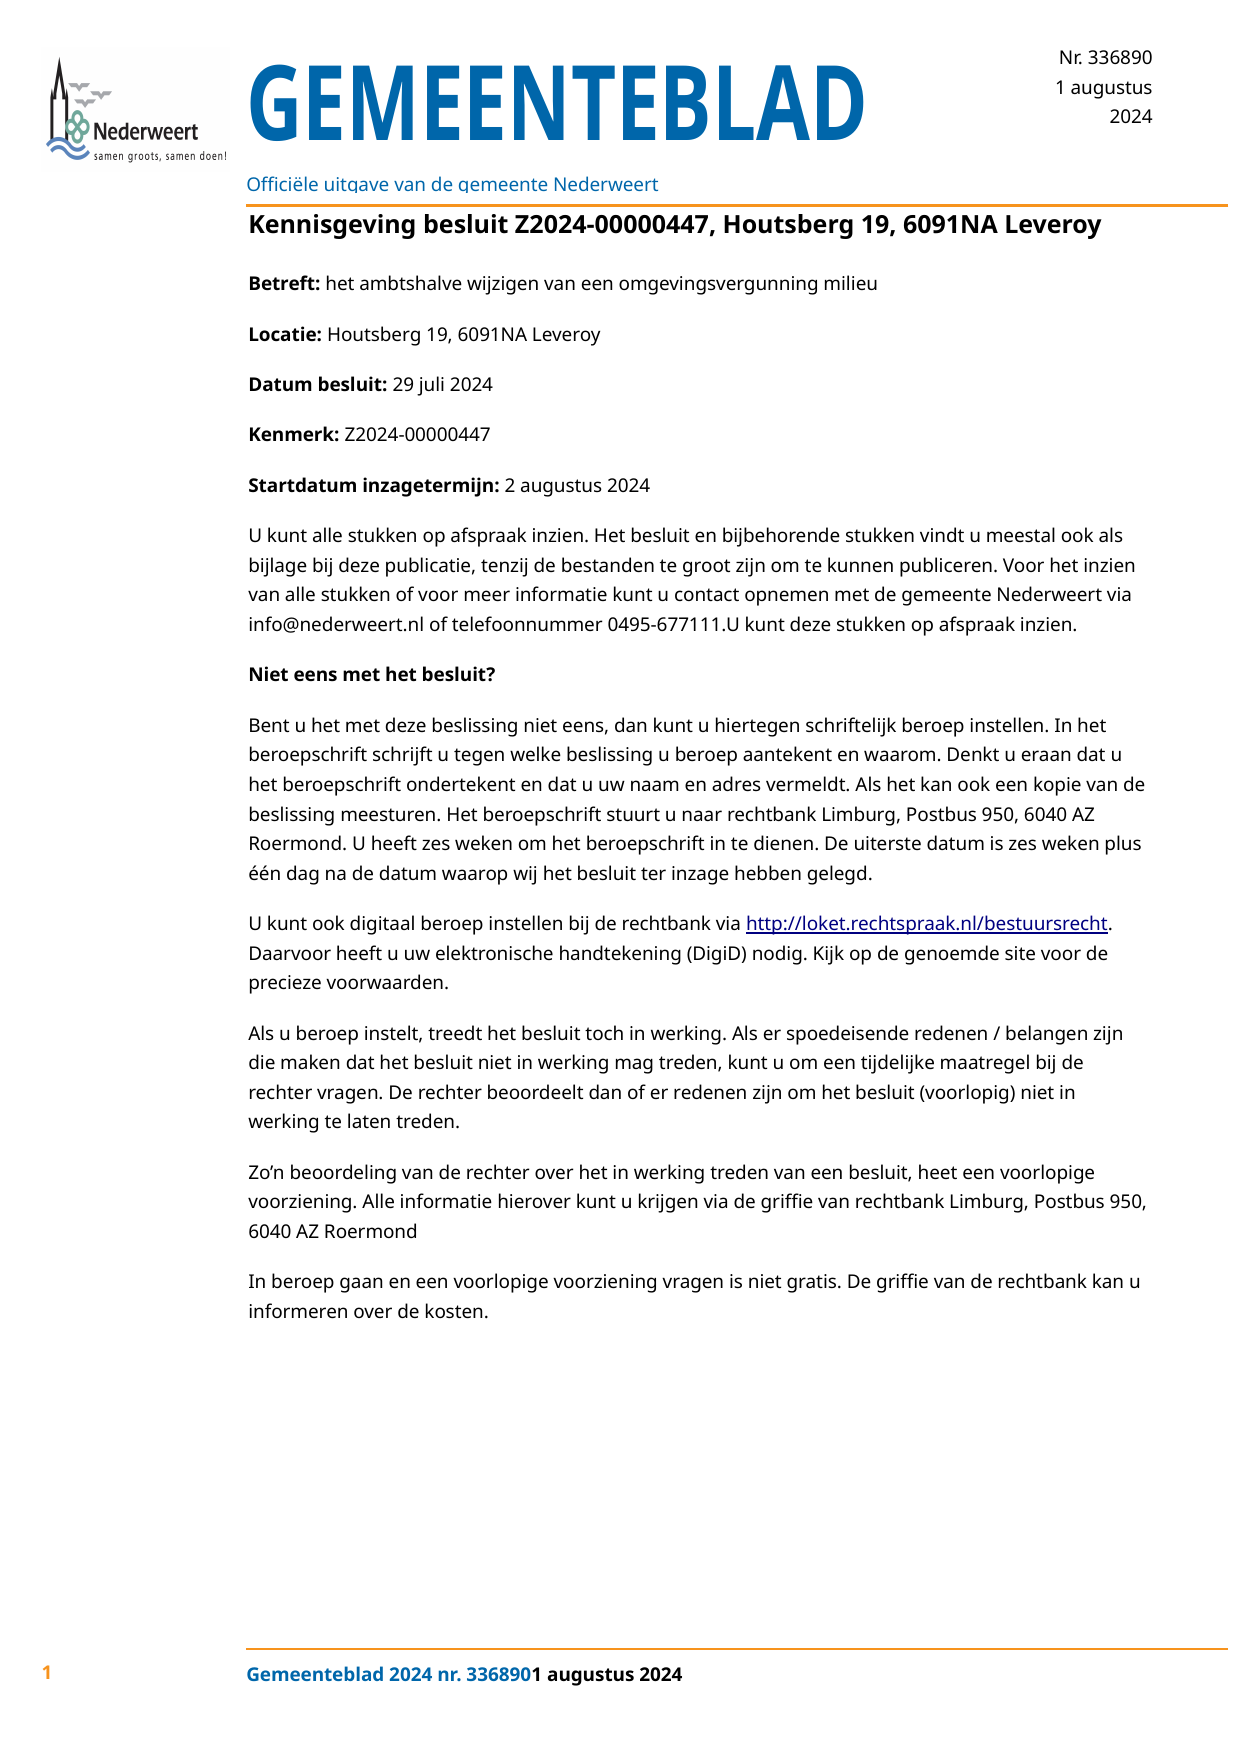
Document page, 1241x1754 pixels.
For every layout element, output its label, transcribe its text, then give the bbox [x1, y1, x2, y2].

text In beroep gaan en een voorlopige voorziening vragen is niet gratis. De griffie van de rechtbank kan u informeren over de kosten. [248, 1269, 1152, 1324]
picture [41, 47, 231, 172]
text Kennisgeving besluit Z2024-00000447, Houtsberg 19, 6091NA Leveroy [248, 207, 1152, 241]
text Zo’n beoordeling van de rechter over het in werking treden van een besluit, heet een voorlopige voorziening. Alle informatie hierover kunt u krijgen via de griffie van rechtbank Limburg, Postbus 950, 6040 AZ Roermond [248, 1159, 1152, 1244]
text Bent u het met deze beslissing niet eens, dan kunt u hiertegen schriftelijk beroep instellen. In het beroepschrift schrijft u tegen welke beslissing u beroep aantekent en waarom. Denkt u eraan dat u het beroepschrift ondertekent en dat u uw naam en adres vermeldt. Als het kan ook een kopie van de beslissing meesturen. Het beroepschrift stuurt u naar rechtbank Limburg, Postbus 950, 6040 AZ Roermond. U heeft zes weken om het beroepschrift in te dienen. De uiterste datum is zes weken plus één dag na de datum waarop wij het besluit ter inzage hebben gelegd. [248, 712, 1152, 886]
text Kenmerk: Z2024-00000447 [248, 422, 1152, 447]
text U kunt alle stukken op afspraak inzien. Het besluit en bijbehorende stukken vindt u meestal ook als bijlage bij deze publicatie, tenzij de bestanden te groot zijn om te kunnen publiceren. Voor het inzien van alle stukken of voor meer informatie kunt u contact opnemen met de gemeente Nederweert via info@nederweert.nl of telefoonnummer 0495-677111.U kunt deze stukken op afspraak inzien. [248, 522, 1152, 637]
text Datum besluit: 29 juli 2024 [248, 371, 1152, 397]
text Startdatum inzagetermijn: 2 augustus 2024 [248, 472, 1152, 498]
text Betreft: het ambtshalve wijzigen van een omgevingsvergunning milieu [248, 270, 1152, 296]
text Niet eens met het besluit? [248, 662, 1152, 687]
text Als u beroep instelt, treedt het besluit toch in werking. Als er spoedeisende redenen / belangen zijn die maken dat het besluit niet in werking mag treden, kunt u om een tijdelijke maatregel bij de rechter vragen. De rechter beoordeelt dan of er redenen zijn om het besluit (voorlopig) niet in werking te laten treden. [248, 1020, 1152, 1134]
text Locatie: Houtsberg 19, 6091NA Leveroy [248, 321, 1152, 346]
text U kunt ook digitaal beroep instellen bij de rechtbank via http://loket.rechtspraak.nl/bestuursrecht. Daarvoor heeft u uw elektronische handtekening (DigiD) nodig. Kijk op de genoemde site voor de precieze voorwaarden. [248, 910, 1152, 995]
